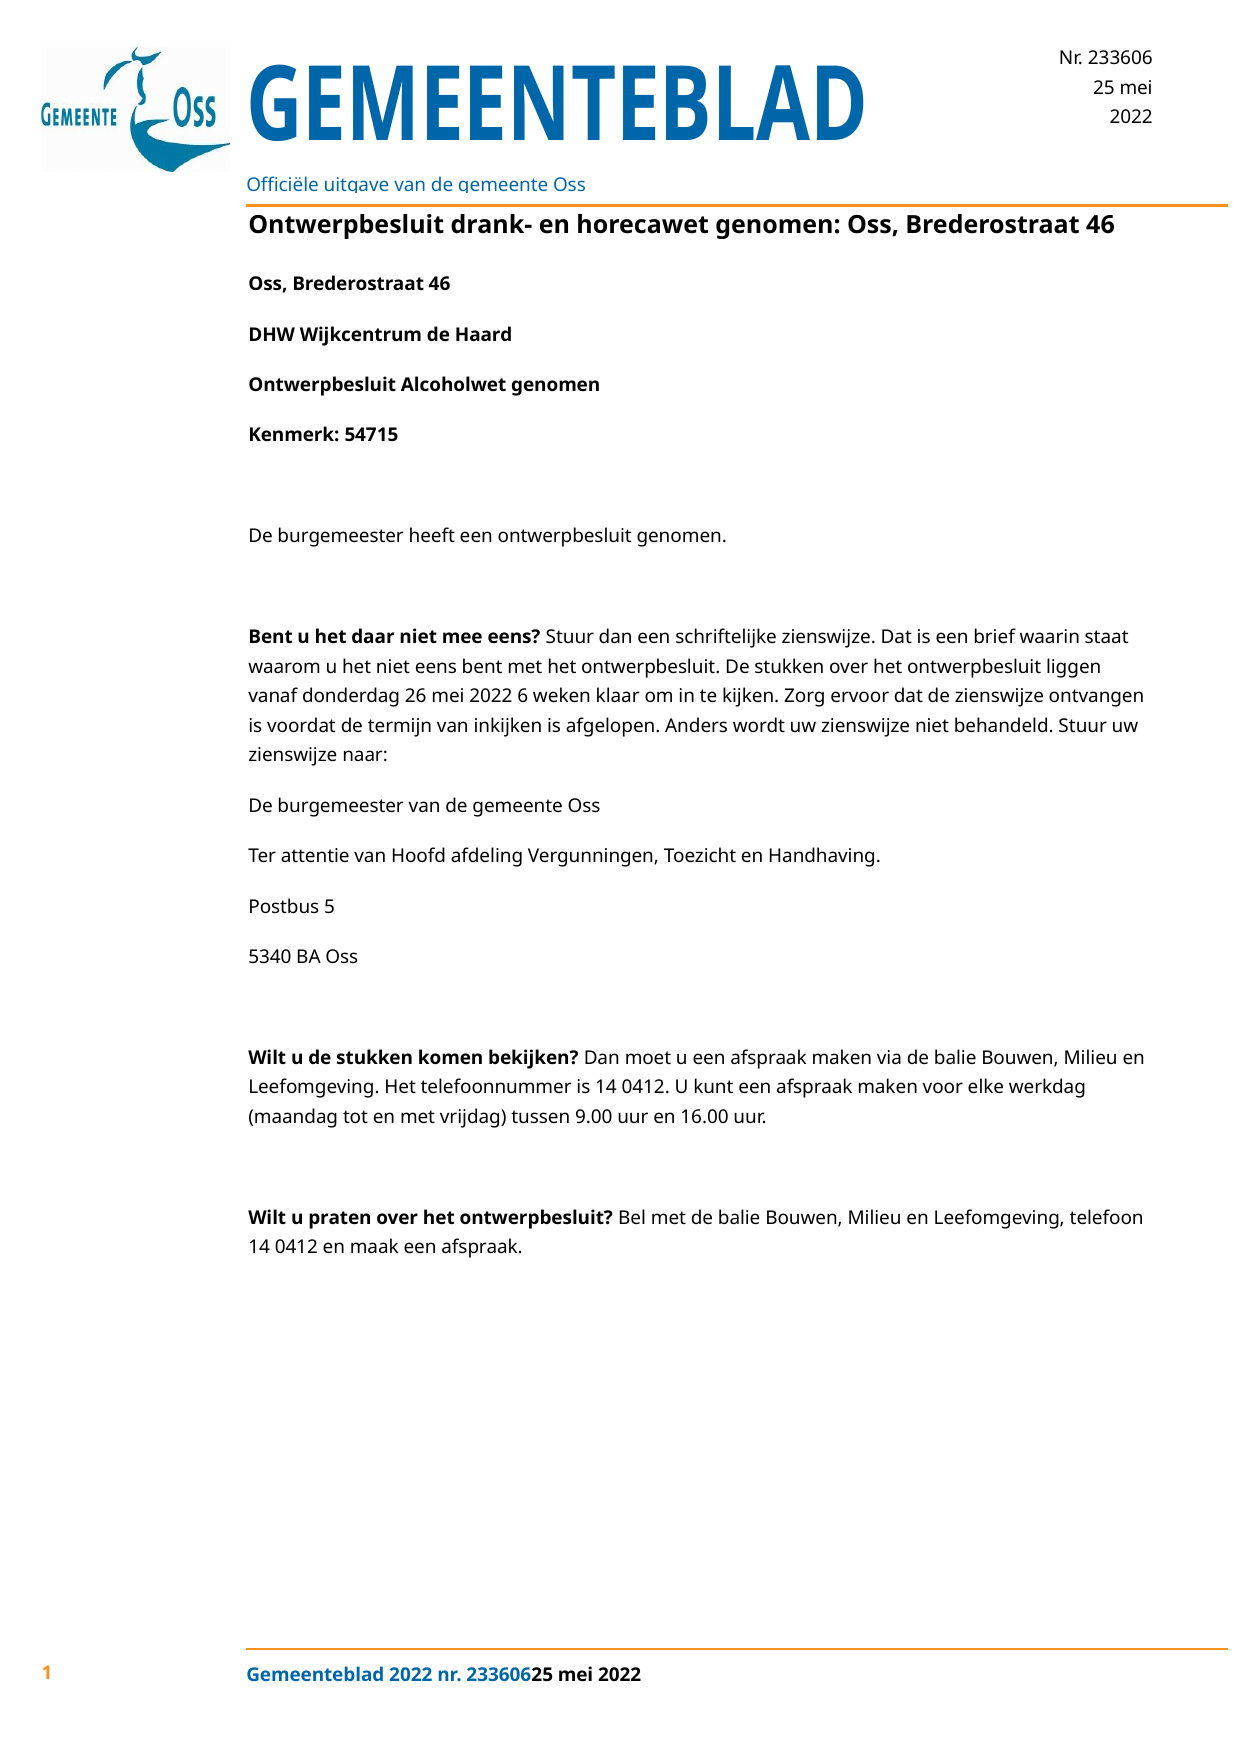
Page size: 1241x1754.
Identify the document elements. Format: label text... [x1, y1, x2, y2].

text Ter attentie van Hoofd afdeling Vergunningen, Toezicht en Handhaving. [248, 842, 1152, 868]
text Kenmerk: 54715 [248, 422, 1152, 447]
text De burgemeester van de gemeente Oss [248, 792, 1152, 818]
text Postbus 5 [248, 893, 1152, 918]
text Wilt u praten over het ontwerpbesluit? Bel met de balie Bouwen, Milieu en Leefomgeving, telefoon 14 0412 en maak een afspraak. [248, 1204, 1152, 1259]
text Oss, Brederostraat 46 [248, 270, 1152, 296]
text DHW Wijkcentrum de Haard [248, 321, 1152, 346]
text De burgemeester heeft een ontwerpbesluit genomen. [248, 522, 1152, 548]
text 5340 BA Oss [248, 943, 1152, 969]
text Ontwerpbesluit drank- en horecawet genomen: Oss, Brederostraat 46 [248, 207, 1152, 241]
text Ontwerpbesluit Alcoholwet genomen [248, 371, 1152, 397]
text Wilt u de stukken komen bekijken? Dan moet u een afspraak maken via de balie Bouwen, Milieu en Leefomgeving. Het telefoonnummer is 14 0412. U kunt een afspraak maken voor elke werkdag (maandag tot en met vrijdag) tussen 9.00 uur en 16.00 uur. [248, 1044, 1152, 1129]
picture [41, 47, 231, 172]
text Bent u het daar niet mee eens? Stuur dan een schriftelijke zienswijze. Dat is een brief waarin staat waarom u het niet eens bent met het ontwerpbesluit. De stukken over het ontwerpbesluit liggen vanaf donderdag 26 mei 2022 6 weken klaar om in te kijken. Zorg ervoor dat de zienswijze ontvangen is voordat de termijn van inkijken is afgelopen. Anders wordt uw zienswijze niet behandeld. Stuur uw zienswijze naar: [248, 623, 1152, 767]
